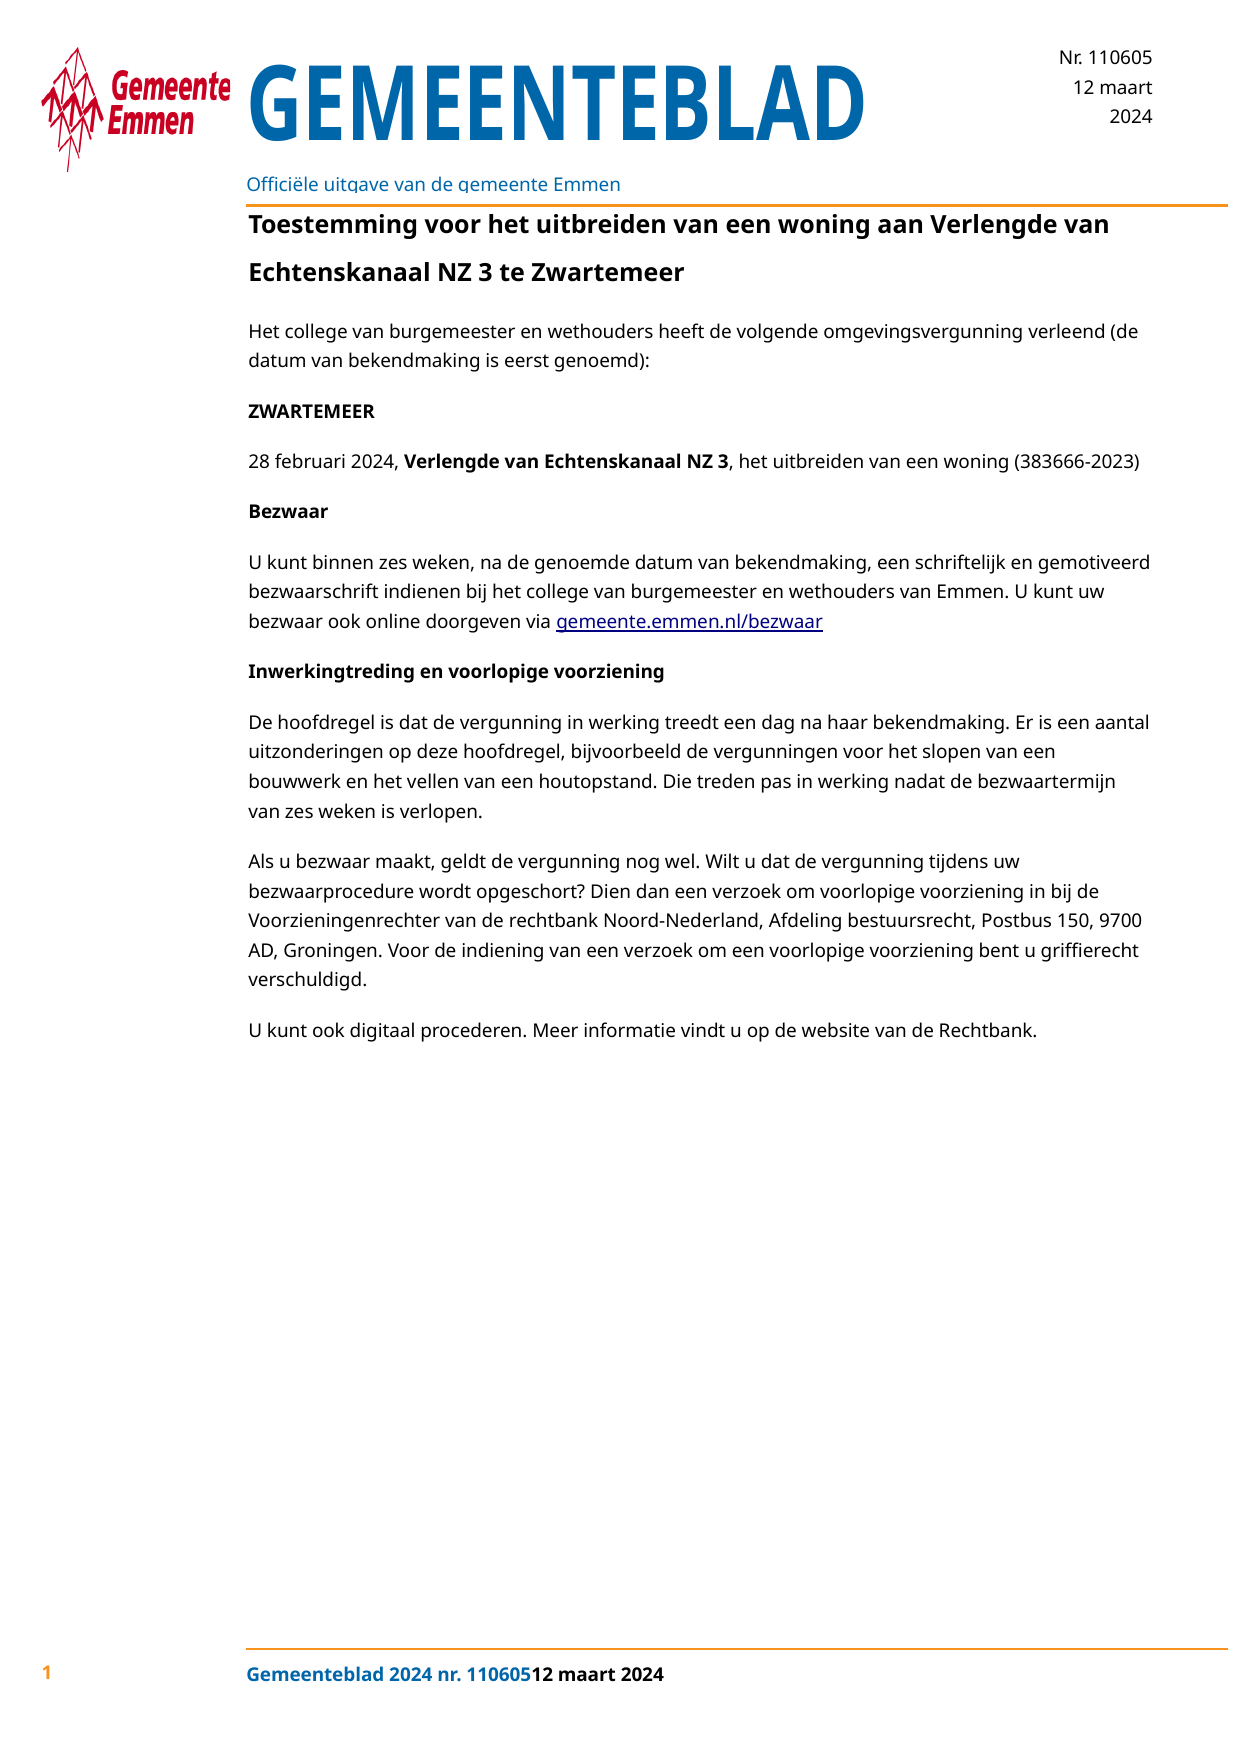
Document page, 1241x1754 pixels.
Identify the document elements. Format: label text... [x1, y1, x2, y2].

text Als u bezwaar maakt, geldt de vergunning nog wel. Wilt u dat de vergunning tijdens uw bezwaarprocedure wordt opgeschort? Dien dan een verzoek om voorlopige voorziening in bij de Voorzieningenrechter van de rechtbank Noord-Nederland, Afdeling bestuursrecht, Postbus 150, 9700 AD, Groningen. Voor de indiening van een verzoek om een voorlopige voorziening bent u griffierecht verschuldigd. [248, 848, 1152, 992]
text Bezwaar [248, 499, 1152, 524]
text 28 februari 2024, Verlengde van Echtenskanaal NZ 3, het uitbreiden van een woning (383666-2023) [248, 448, 1152, 474]
picture [41, 47, 231, 172]
text Het college van burgemeester en wethouders heeft de volgende omgevingsvergunning verleend (de datum van bekendmaking is eerst genoemd): [248, 318, 1152, 373]
text U kunt binnen zes weken, na de genoemde datum van bekendmaking, een schriftelijk en gemotiveerd bezwaarschrift indienen bij het college van burgemeester en wethouders van Emmen. U kunt uw bezwaar ook online doorgeven via gemeente.emmen.nl/bezwaar [248, 549, 1152, 634]
text De hoofdregel is dat de vergunning in werking treedt een dag na haar bekendmaking. Er is een aantal uitzonderingen op deze hoofdregel, bijvoorbeeld de vergunningen voor het slopen van een bouwwerk en het vellen van een houtopstand. Die treden pas in werking nadat de bezwaartermijn van zes weken is verlopen. [248, 709, 1152, 824]
text ZWARTEMEER [248, 398, 1152, 424]
text Inwerkingtreding en voorlopige voorziening [248, 659, 1152, 684]
text Toestemming voor het uitbreiden van een woning aan Verlengde van Echtenskanaal NZ 3 te Zwartemeer [248, 207, 1152, 288]
text U kunt ook digitaal procederen. Meer informatie vindt u op de website van de Rechtbank. [248, 1017, 1152, 1043]
